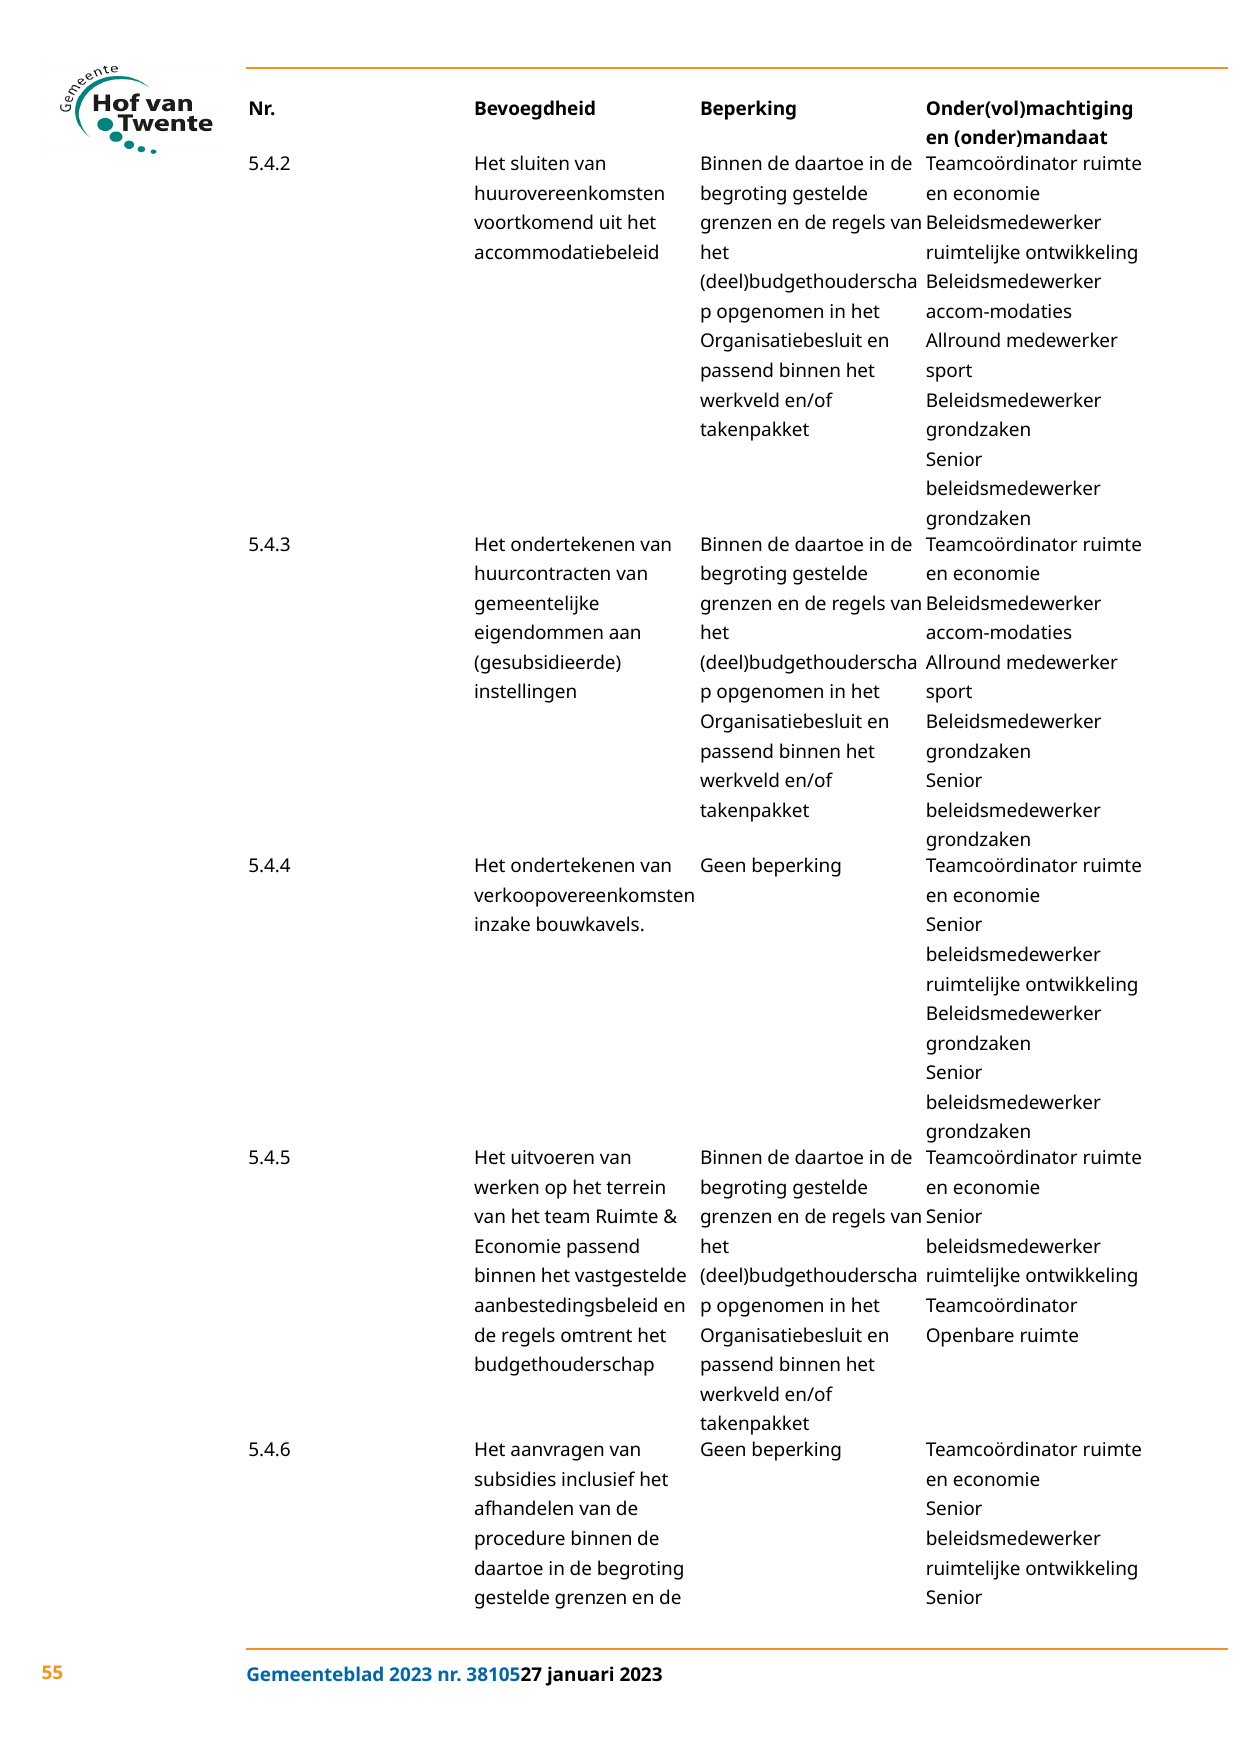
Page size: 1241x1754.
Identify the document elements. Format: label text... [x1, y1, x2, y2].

table_cell 5.4.3 [248, 531, 474, 852]
table_cell Teamcoördinator ruimte en economie Beleidsmedewerker ruimtelijke ontwikkeling Beleidsmedewerker accom-modaties Allround medewerker sport Beleidsmedewerker grondzaken Senior beleidsmedewerker grondzaken [926, 150, 1152, 531]
table_cell Teamcoördinator ruimte en economie Senior beleidsmedewerker ruimtelijke ontwikkeling Beleidsmedewerker grondzaken Senior beleidsmedewerker grondzaken [926, 853, 1152, 1144]
table_cell Het ondertekenen van verkoopovereenkomsten inzake bouwkavels. [474, 853, 700, 1144]
table_cell Binnen de daartoe in de begroting gestelde grenzen en de regels van het (deel)budgethouderschap opgenomen in het Organisatiebesluit en passend binnen het werkveld en/of takenpakket [700, 1144, 926, 1436]
picture [41, 47, 231, 172]
table_cell Teamcoördinator ruimte en economie Senior beleidsmedewerker ruimtelijke ontwikkeling Senior [926, 1436, 1152, 1610]
table_cell 5.4.2 [248, 150, 474, 531]
table_header Beperking [700, 95, 926, 150]
table_cell Het sluiten van huurovereenkomsten voortkomend uit het accommodatiebeleid [474, 150, 700, 531]
table_header Bevoegdheid [474, 95, 700, 150]
table_cell Geen beperking [700, 853, 926, 1144]
table_cell Het uitvoeren van werken op het terrein van het team Ruimte & Economie passend binnen het vastgestelde aanbestedingsbeleid en de regels omtrent het budgethouderschap [474, 1144, 700, 1436]
table_cell Het ondertekenen van huurcontracten van gemeentelijke eigendommen aan (gesubsidieerde) instellingen [474, 531, 700, 852]
table_cell 5.4.4 [248, 853, 474, 1144]
table_cell Binnen de daartoe in de begroting gestelde grenzen en de regels van het (deel)budgethouderschap opgenomen in het Organisatiebesluit en passend binnen het werkveld en/of takenpakket [700, 150, 926, 531]
table_cell 5.4.6 [248, 1436, 474, 1610]
table_cell Geen beperking [700, 1436, 926, 1610]
table_cell Teamcoördinator ruimte en economie Beleidsmedewerker accom-modaties Allround medewerker sport Beleidsmedewerker grondzaken Senior beleidsmedewerker grondzaken [926, 531, 1152, 852]
table_header Onder(vol)machtiging en (onder)mandaat [926, 95, 1152, 150]
table_cell Teamcoördinator ruimte en economie Senior beleidsmedewerker ruimtelijke ontwikkeling Teamcoördinator Openbare ruimte [926, 1144, 1152, 1436]
table_cell 5.4.5 [248, 1144, 474, 1436]
table_header Nr. [248, 95, 474, 150]
table_cell Het aanvragen van subsidies inclusief het afhandelen van de procedure binnen de daartoe in de begroting gestelde grenzen en de [474, 1436, 700, 1610]
table_cell Binnen de daartoe in de begroting gestelde grenzen en de regels van het (deel)budgethouderschap opgenomen in het Organisatiebesluit en passend binnen het werkveld en/of takenpakket [700, 531, 926, 852]
